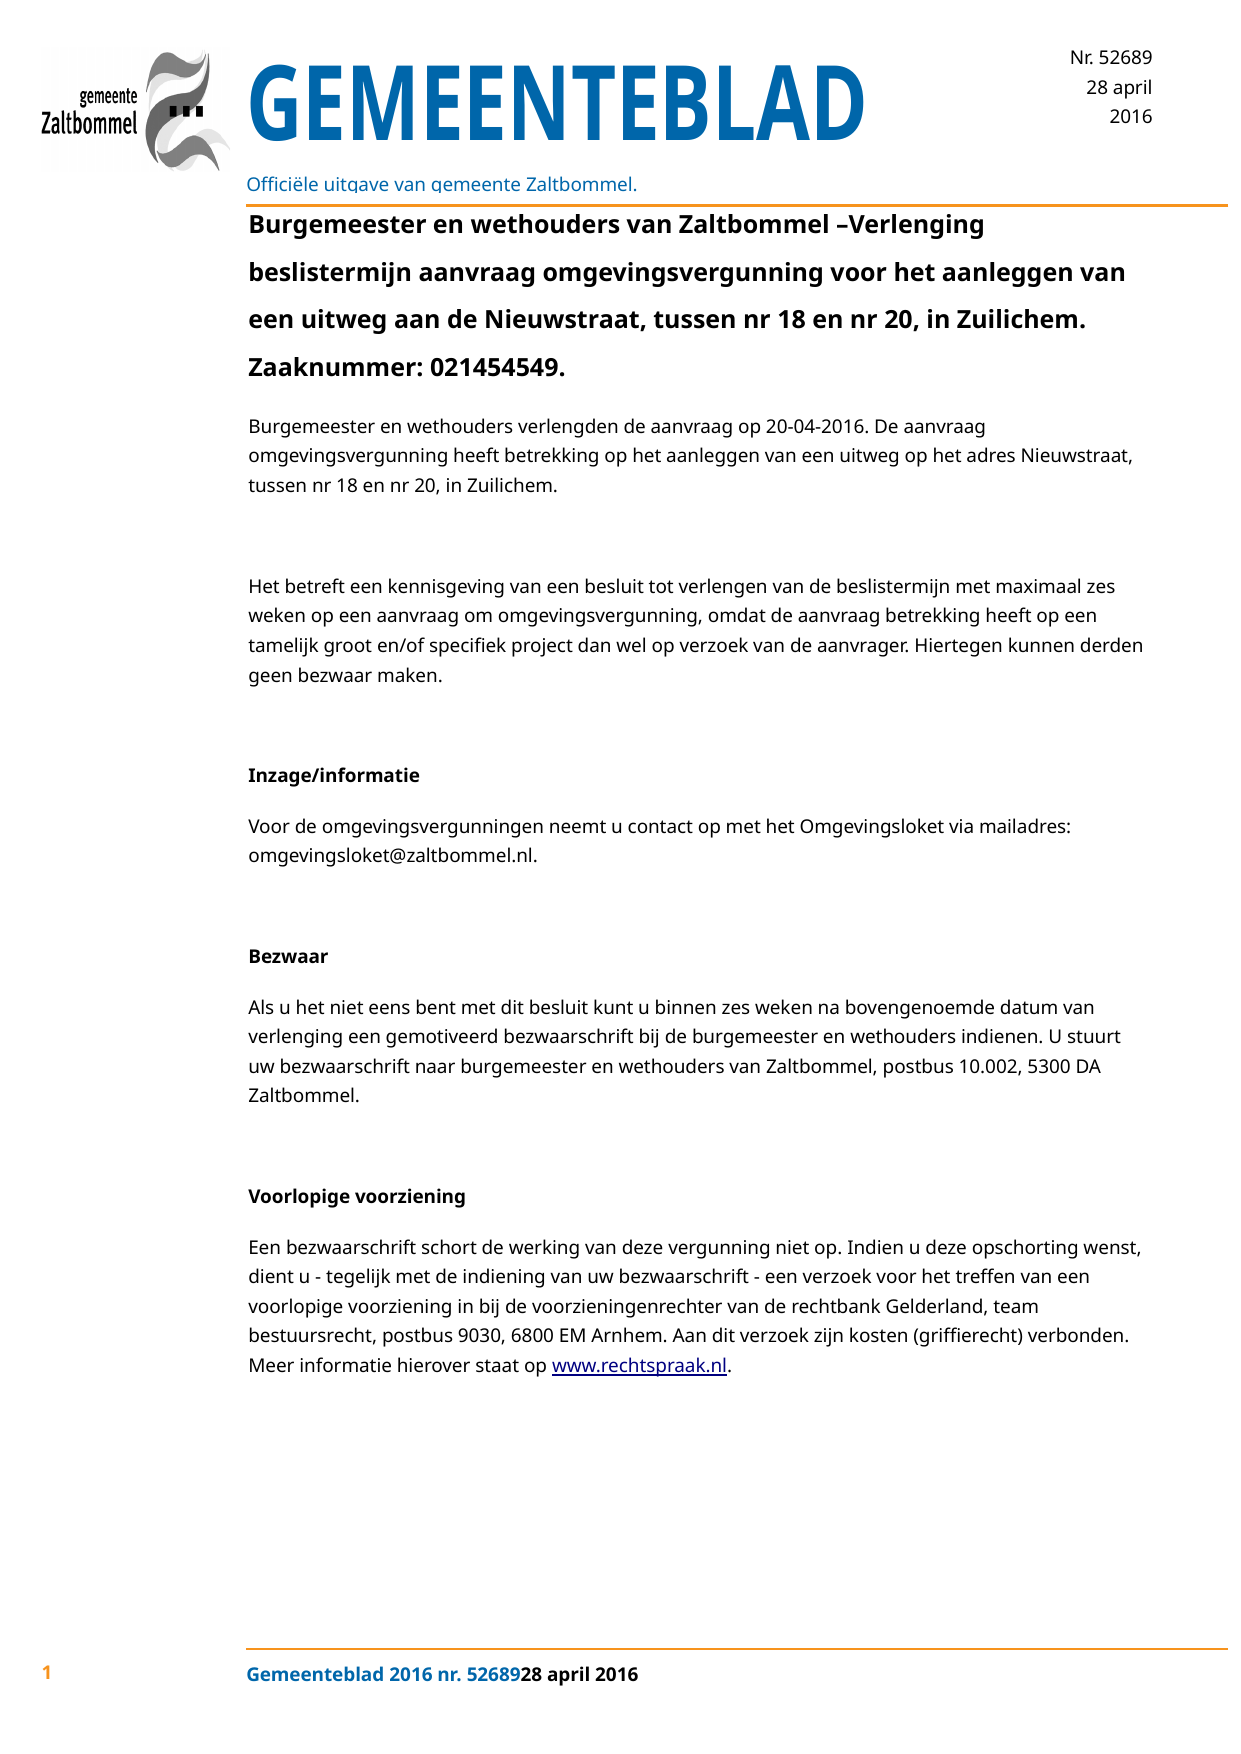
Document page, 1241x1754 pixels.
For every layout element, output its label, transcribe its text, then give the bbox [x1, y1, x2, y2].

picture [41, 47, 231, 172]
text Voor de omgevingsvergunningen neemt u contact op met het Omgevingsloket via mailadres: omgevingsloket@zaltbommel.nl. [248, 813, 1152, 868]
text Een bezwaarschrift schort de werking van deze vergunning niet op. Indien u deze opschorting wenst, dient u - tegelijk met de indiening van uw bezwaarschrift - een verzoek voor het treffen van een voorlopige voorziening in bij de voorzieningenrechter van de rechtbank Gelderland, team bestuursrecht, postbus 9030, 6800 EM Arnhem. Aan dit verzoek zijn kosten (griffierecht) verbonden. Meer informatie hierover staat op www.rechtspraak.nl. [248, 1234, 1152, 1378]
text Bezwaar [248, 943, 1152, 969]
text Voorlopige voorziening [248, 1183, 1152, 1209]
text Burgemeester en wethouders verlengden de aanvraag op 20-04-2016. De aanvraag omgevingsvergunning heeft betrekking op het aanleggen van een uitweg op het adres Nieuwstraat, tussen nr 18 en nr 20, in Zuilichem. [248, 413, 1152, 498]
text Het betreft een kennisgeving van een besluit tot verlengen van de beslistermijn met maximaal zes weken op een aanvraag om omgevingsvergunning, omdat de aanvraag betrekking heeft op een tamelijk groot en/of specifiek project dan wel op verzoek van de aanvrager. Hiertegen kunnen derden geen bezwaar maken. [248, 573, 1152, 688]
text Burgemeester en wethouders van Zaltbommel –Verlenging beslistermijn aanvraag omgevingsvergunning voor het aanleggen van een uitweg aan de Nieuwstraat, tussen nr 18 en nr 20, in Zuilichem. Zaaknummer: 021454549. [248, 207, 1152, 384]
text Als u het niet eens bent met dit besluit kunt u binnen zes weken na bovengenoemde datum van verlenging een gemotiveerd bezwaarschrift bij de burgemeester en wethouders indienen. U stuurt uw bezwaarschrift naar burgemeester en wethouders van Zaltbommel, postbus 10.002, 5300 DA Zaltbommel. [248, 994, 1152, 1108]
text Inzage/informatie [248, 763, 1152, 788]
